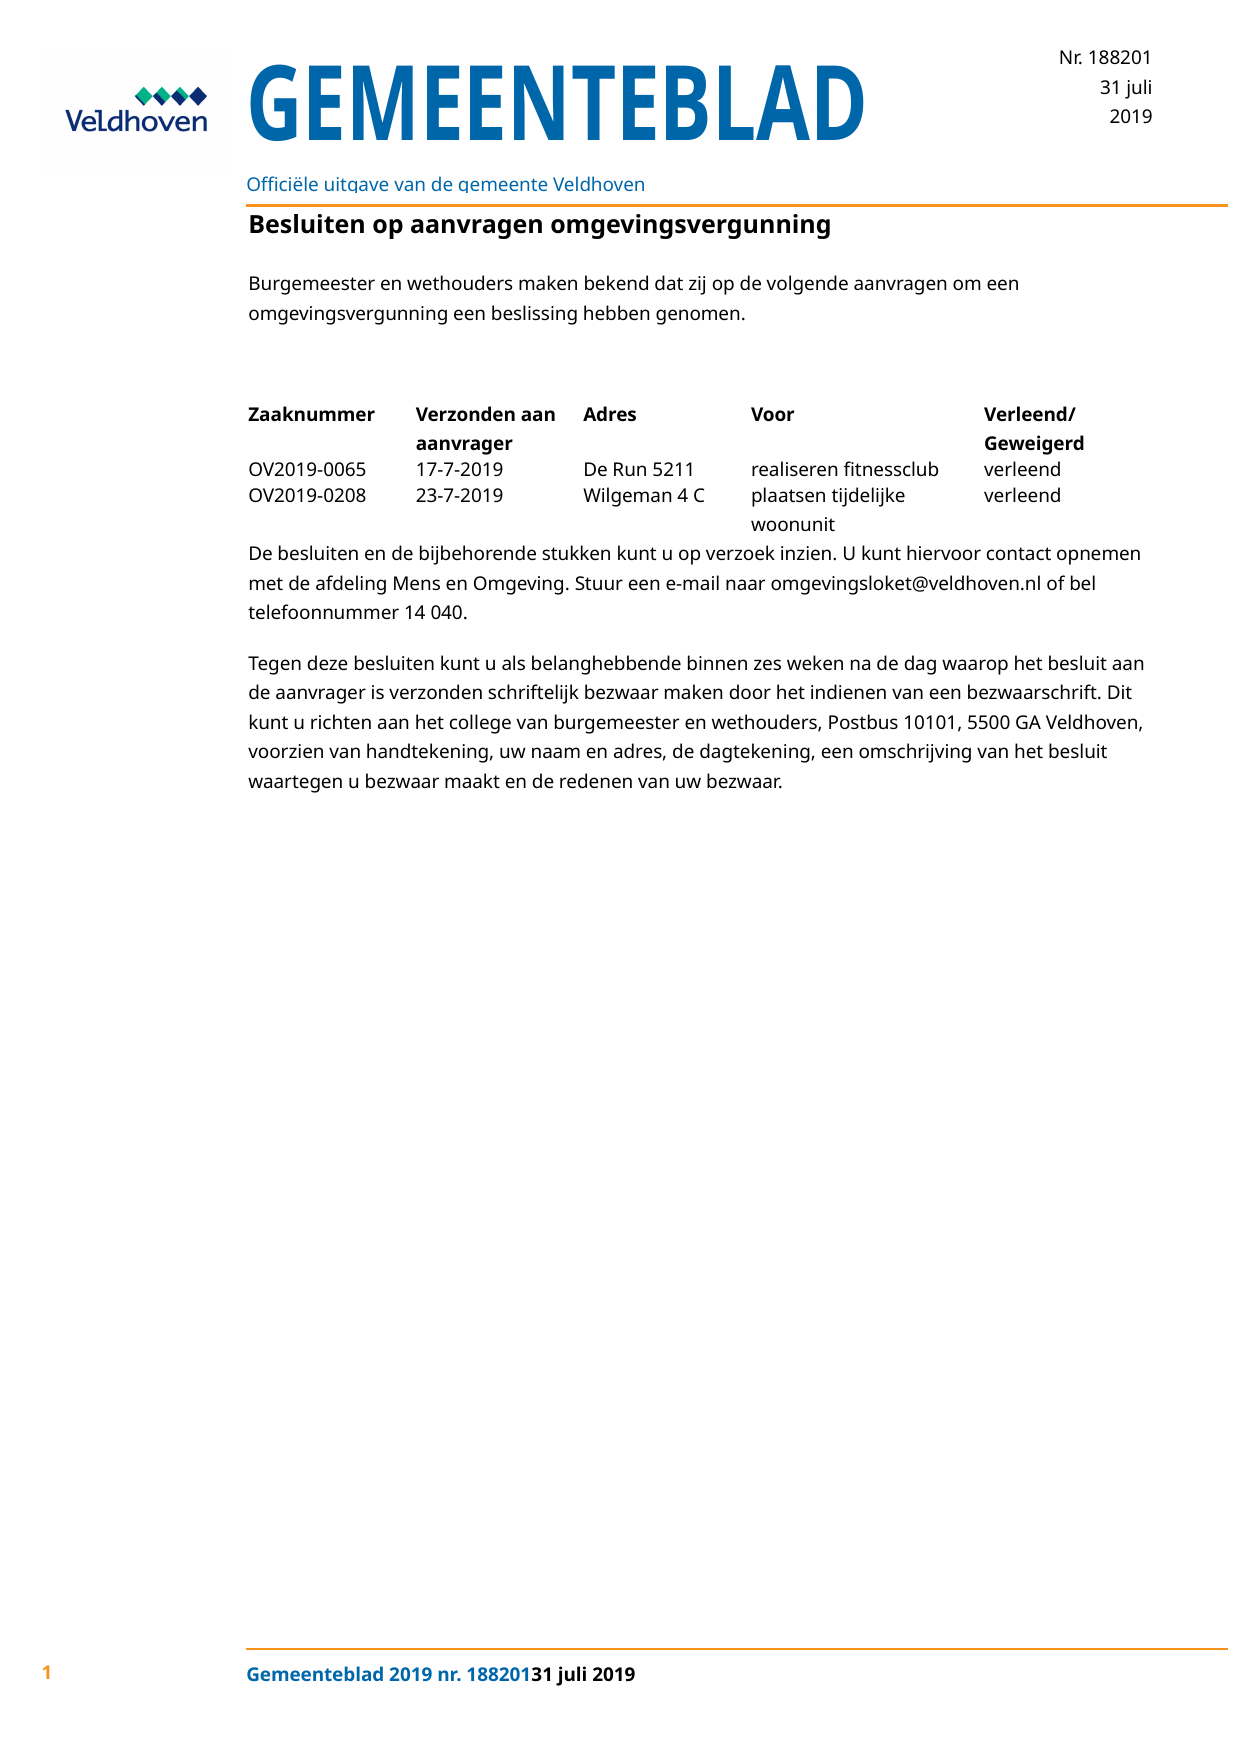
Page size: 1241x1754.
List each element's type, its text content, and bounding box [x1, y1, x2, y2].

table_header Verleend/Geweigerd [984, 401, 1152, 456]
table_cell plaatsen tijdelijke woonunit [751, 482, 984, 537]
table_cell 23-7-2019 [416, 482, 583, 537]
table_cell verleend [984, 482, 1152, 537]
table_cell OV2019-0065 [248, 456, 416, 482]
table_header Verzonden aan aanvrager [416, 401, 583, 456]
table_cell Wilgeman 4 C [583, 482, 751, 537]
table_cell verleend [984, 456, 1152, 482]
table_cell OV2019-0208 [248, 482, 416, 537]
text De besluiten en de bijbehorende stukken kunt u op verzoek inzien. U kunt hiervoor contact opnemen met de afdeling Mens en Omgeving. Stuur een e-mail naar omgevingsloket@veldhoven.nl of bel telefoonnummer 14 040. [248, 540, 1152, 625]
table_cell 17-7-2019 [416, 456, 583, 482]
text Tegen deze besluiten kunt u als belanghebbende binnen zes weken na de dag waarop het besluit aan de aanvrager is verzonden schriftelijk bezwaar maken door het indienen van een bezwaarschrift. Dit kunt u richten aan het college van burgemeester en wethouders, Postbus 10101, 5500 GA Veldhoven, voorzien van handtekening, uw naam en adres, de dagtekening, een omschrijving van het besluit waartegen u bezwaar maakt en de redenen van uw bezwaar. [248, 650, 1152, 794]
picture [41, 47, 231, 172]
text Besluiten op aanvragen omgevingsvergunning [248, 207, 1152, 241]
text Burgemeester en wethouders maken bekend dat zij op de volgende aanvragen om een omgevingsvergunning een beslissing hebben genomen. [248, 270, 1152, 326]
table_cell realiseren fitnessclub [751, 456, 984, 482]
table_header Voor [751, 401, 984, 456]
table_cell De Run 5211 [583, 456, 751, 482]
table_header Adres [583, 401, 751, 456]
table_header Zaaknummer [248, 401, 416, 456]
